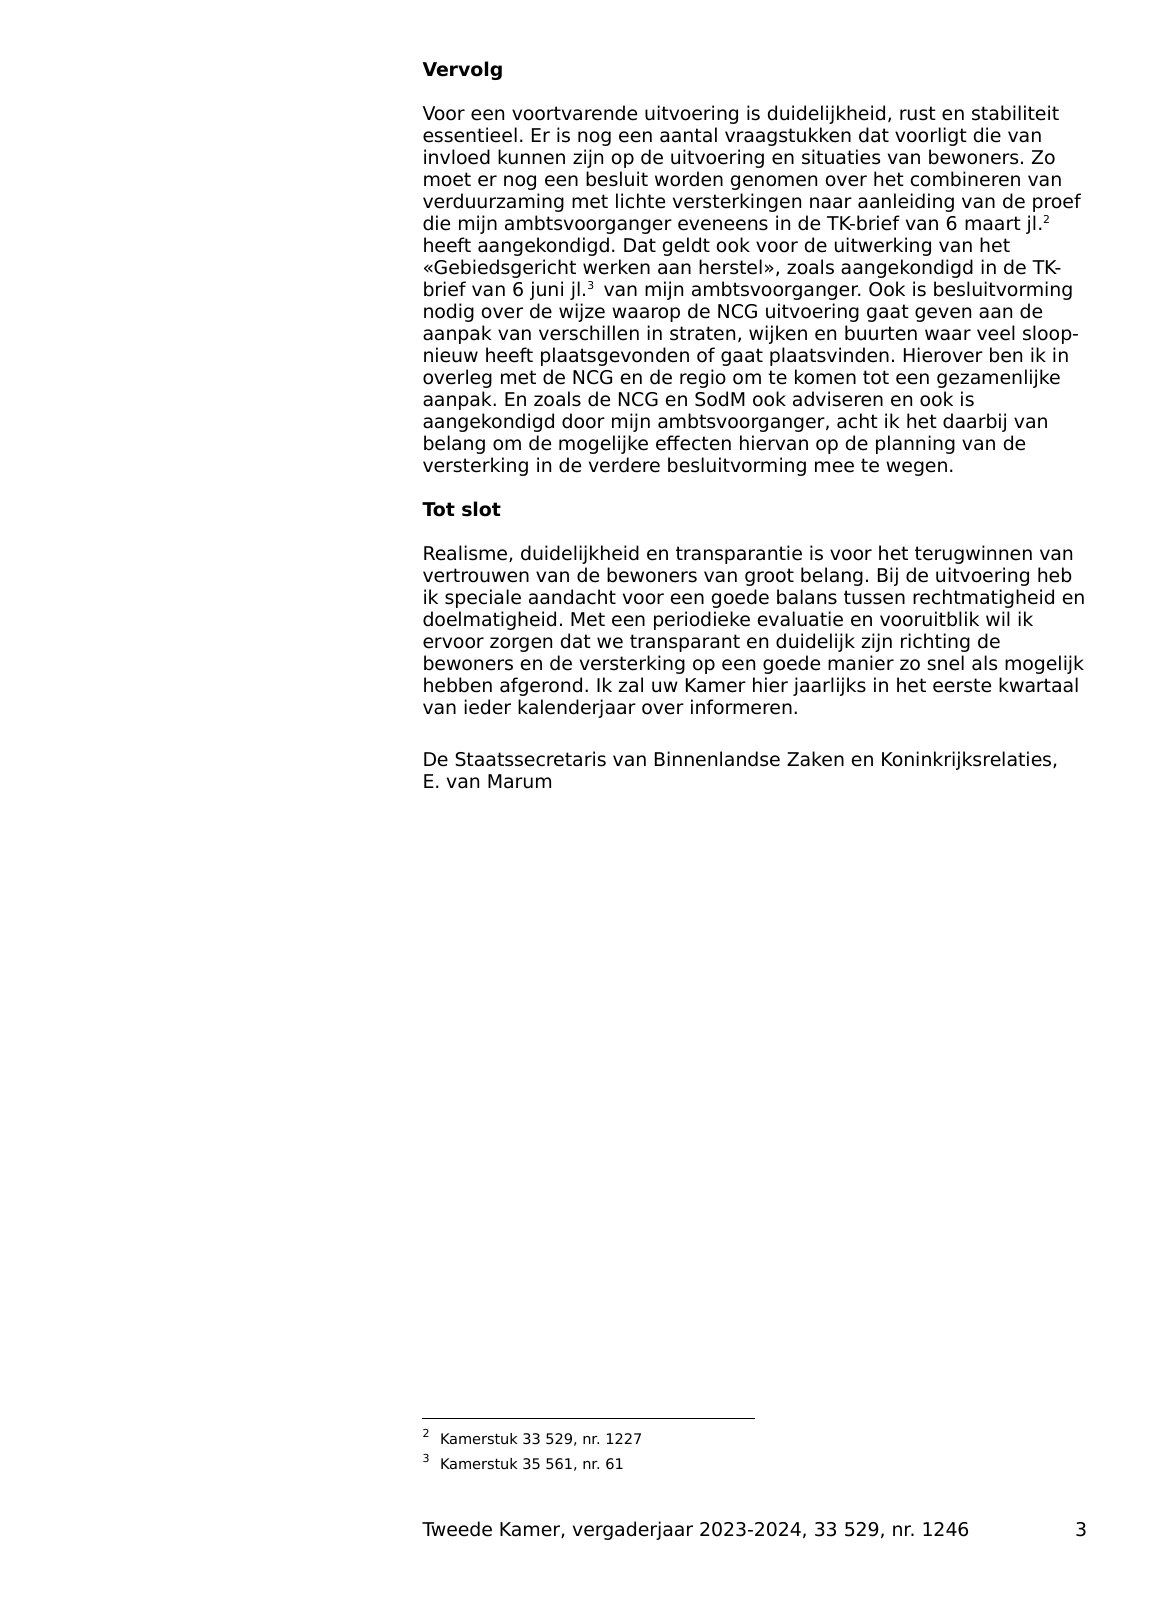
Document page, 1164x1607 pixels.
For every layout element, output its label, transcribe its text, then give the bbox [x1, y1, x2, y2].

text Realisme, duidelijkheid en transparantie is voor het terugwinnen van vertrouwen van de bewoners van groot belang. Bij de uitvoering heb ik speciale aandacht voor een goede balans tussen rechtmatigheid en doelmatigheid. Met een periodieke evaluatie en vooruitblik wil ik ervoor zorgen dat we transparant en duidelijk zijn richting de bewoners en de versterking op een goede manier zo snel als mogelijk hebben afgerond. Ik zal uw Kamer hier jaarlijks in het eerste kwartaal van ieder kalenderjaar over informeren. [422, 543, 1087, 719]
subtitle Vervolg [422, 59, 1087, 81]
subtitle Tot slot [422, 499, 1087, 521]
text Kamerstuk 35 561, nr. 61 [422, 1452, 1087, 1474]
text Kamerstuk 33 529, nr. 1227 [422, 1427, 1087, 1449]
text Voor een voortvarende uitvoering is duidelijkheid, rust en stabiliteit essentieel. Er is nog een aantal vraagstukken dat voorligt die van invloed kunnen zijn op de uitvoering en situaties van bewoners. Zo moet er nog een besluit worden genomen over het combineren van verduurzaming met lichte versterkingen naar aanleiding van de proef die mijn ambtsvoorganger eveneens in de TK-brief van 6 maart jl. heeft aangekondigd. Dat geldt ook voor de uitwerking van het «Gebiedsgericht werken aan herstel», zoals aangekondigd in de TK-brief van 6 juni jl. van mijn ambtsvoorganger. Ook is besluitvorming nodig over de wijze waarop de NCG uitvoering gaat geven aan de aanpak van verschillen in straten, wijken en buurten waar veel sloop-nieuw heeft plaatsgevonden of gaat plaatsvinden. Hierover ben ik in overleg met de NCG en de regio om te komen tot een gezamenlijke aanpak. En zoals de NCG en SodM ook adviseren en ook is aangekondigd door mijn ambtsvoorganger, acht ik het daarbij van belang om de mogelijke effecten hiervan op de planning van de versterking in de verdere besluitvorming mee te wegen. [422, 103, 1087, 477]
text De Staatssecretaris van Binnenlandse Zaken en Koninkrijksrelaties, E. van Marum [422, 749, 1087, 793]
